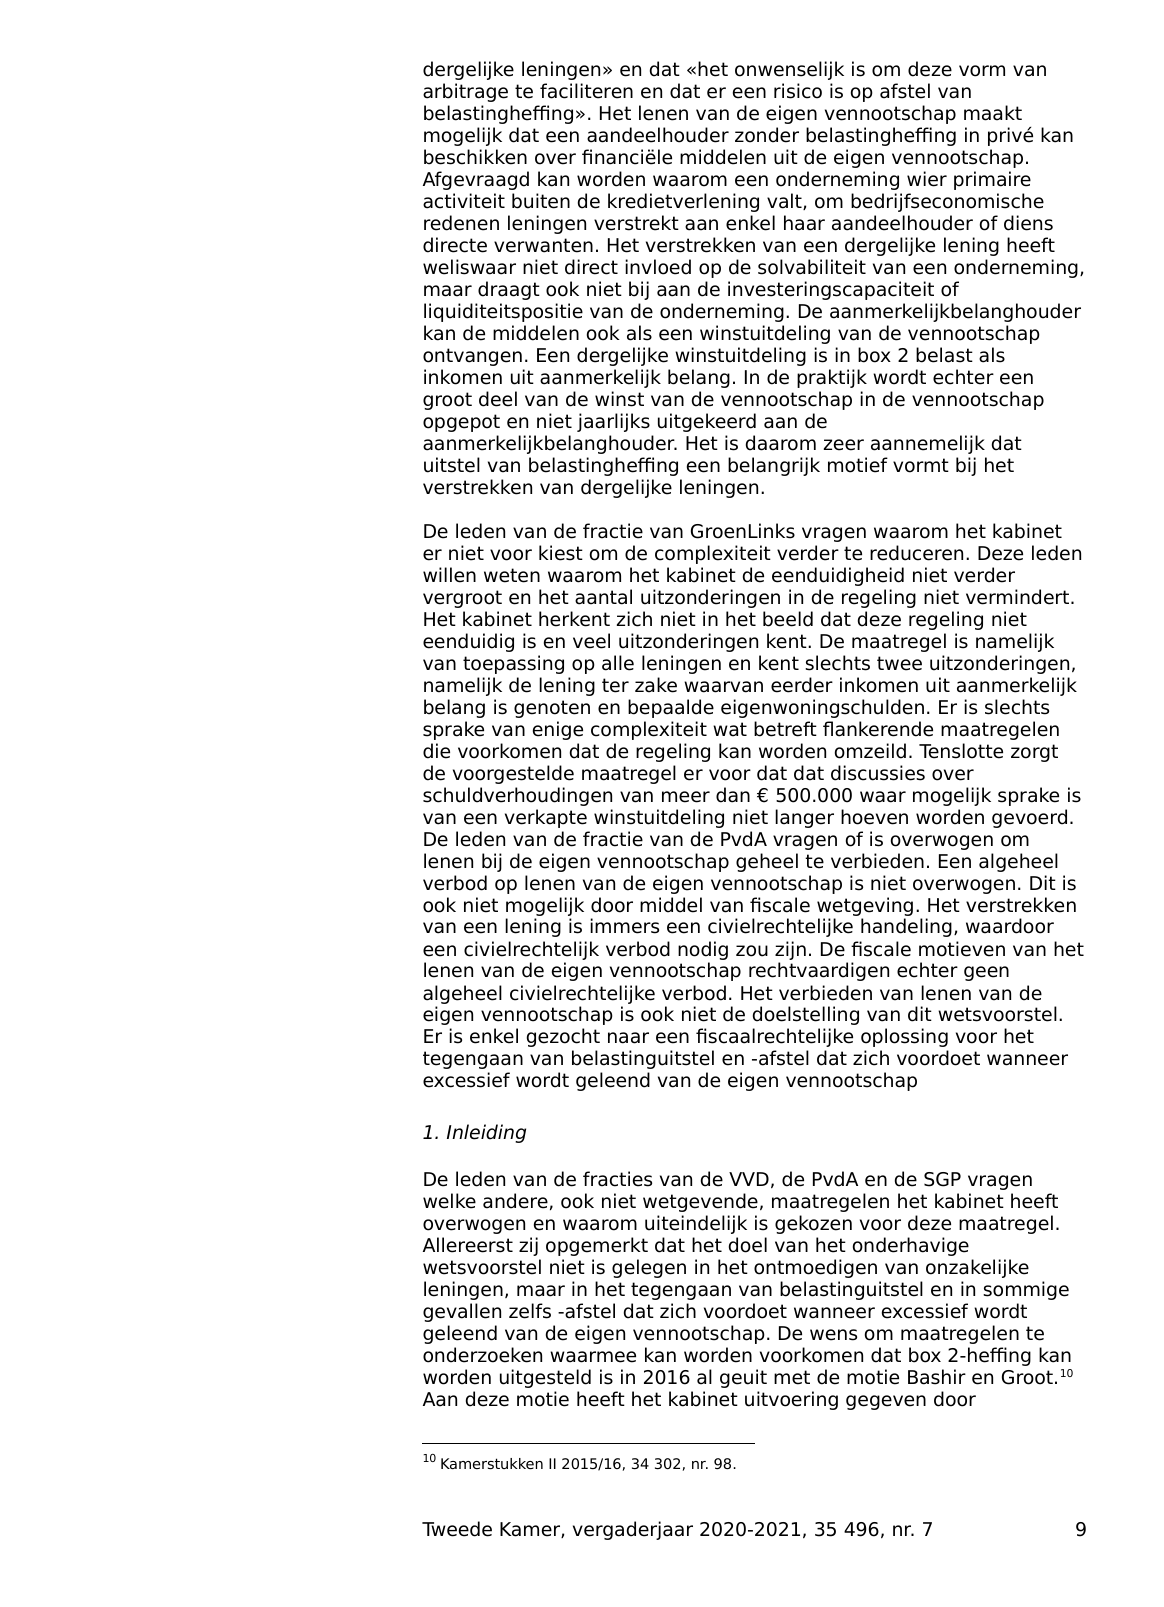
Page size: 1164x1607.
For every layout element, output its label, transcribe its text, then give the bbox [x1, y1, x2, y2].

text dergelijke leningen» en dat «het onwenselijk is om deze vorm van arbitrage te faciliteren en dat er een risico is op afstel van belastingheffing». Het lenen van de eigen vennootschap maakt mogelijk dat een aandeelhouder zonder belastingheffing in privé kan beschikken over financiële middelen uit de eigen vennootschap. Afgevraagd kan worden waarom een onderneming wier primaire activiteit buiten de kredietverlening valt, om bedrijfseconomische redenen leningen verstrekt aan enkel haar aandeelhouder of diens directe verwanten. Het verstrekken van een dergelijke lening heeft weliswaar niet direct invloed op de solvabiliteit van een onderneming, maar draagt ook niet bij aan de investeringscapaciteit of liquiditeitspositie van de onderneming. De aanmerkelijkbelanghouder kan de middelen ook als een winstuitdeling van de vennootschap ontvangen. Een dergelijke winstuitdeling is in box 2 belast als inkomen uit aanmerkelijk belang. In de praktijk wordt echter een groot deel van de winst van de vennootschap in de vennootschap opgepot en niet jaarlijks uitgekeerd aan de aanmerkelijkbelanghouder. Het is daarom zeer aannemelijk dat uitstel van belastingheffing een belangrijk motief vormt bij het verstrekken van dergelijke leningen. [422, 59, 1087, 499]
subtitle 1. Inleiding [422, 1122, 1087, 1144]
text De leden van de fracties van de VVD, de PvdA en de SGP vragen welke andere, ook niet wetgevende, maatregelen het kabinet heeft overwogen en waarom uiteindelijk is gekozen voor deze maatregel. Allereerst zij opgemerkt dat het doel van het onderhavige wetsvoorstel niet is gelegen in het ontmoedigen van onzakelijke leningen, maar in het tegengaan van belastinguitstel en in sommige gevallen zelfs -afstel dat zich voordoet wanneer excessief wordt geleend van de eigen vennootschap. De wens om maatregelen te onderzoeken waarmee kan worden voorkomen dat box 2-heffing kan worden uitgesteld is in 2016 al geuit met de motie Bashir en Groot. Aan deze motie heeft het kabinet uitvoering gegeven door [422, 1169, 1087, 1411]
text De leden van de fractie van GroenLinks vragen waarom het kabinet er niet voor kiest om de complexiteit verder te reduceren. Deze leden willen weten waarom het kabinet de eenduidigheid niet verder vergroot en het aantal uitzonderingen in de regeling niet vermindert. Het kabinet herkent zich niet in het beeld dat deze regeling niet eenduidig is en veel uitzonderingen kent. De maatregel is namelijk van toepassing op alle leningen en kent slechts twee uitzonderingen, namelijk de lening ter zake waarvan eerder inkomen uit aanmerkelijk belang is genoten en bepaalde eigenwoningschulden. Er is slechts sprake van enige complexiteit wat betreft flankerende maatregelen die voorkomen dat de regeling kan worden omzeild. Tenslotte zorgt de voorgestelde maatregel er voor dat dat discussies over schuldverhoudingen van meer dan € 500.000 waar mogelijk sprake is van een verkapte winstuitdeling niet langer hoeven worden gevoerd. [422, 521, 1087, 828]
text De leden van de fractie van de PvdA vragen of is overwogen om lenen bij de eigen vennootschap geheel te verbieden. Een algeheel verbod op lenen van de eigen vennootschap is niet overwogen. Dit is ook niet mogelijk door middel van fiscale wetgeving. Het verstrekken van een lening is immers een civielrechtelijke handeling, waardoor een civielrechtelijk verbod nodig zou zijn. De fiscale motieven van het lenen van de eigen vennootschap rechtvaardigen echter geen algeheel civielrechtelijke verbod. Het verbieden van lenen van de eigen vennootschap is ook niet de doelstelling van dit wetsvoorstel. Er is enkel gezocht naar een fiscaalrechtelijke oplossing voor het tegengaan van belastinguitstel en -afstel dat zich voordoet wanneer excessief wordt geleend van de eigen vennootschap [422, 828, 1087, 1092]
text Kamerstukken II 2015/16, 34 302, nr. 98. [422, 1452, 1087, 1474]
